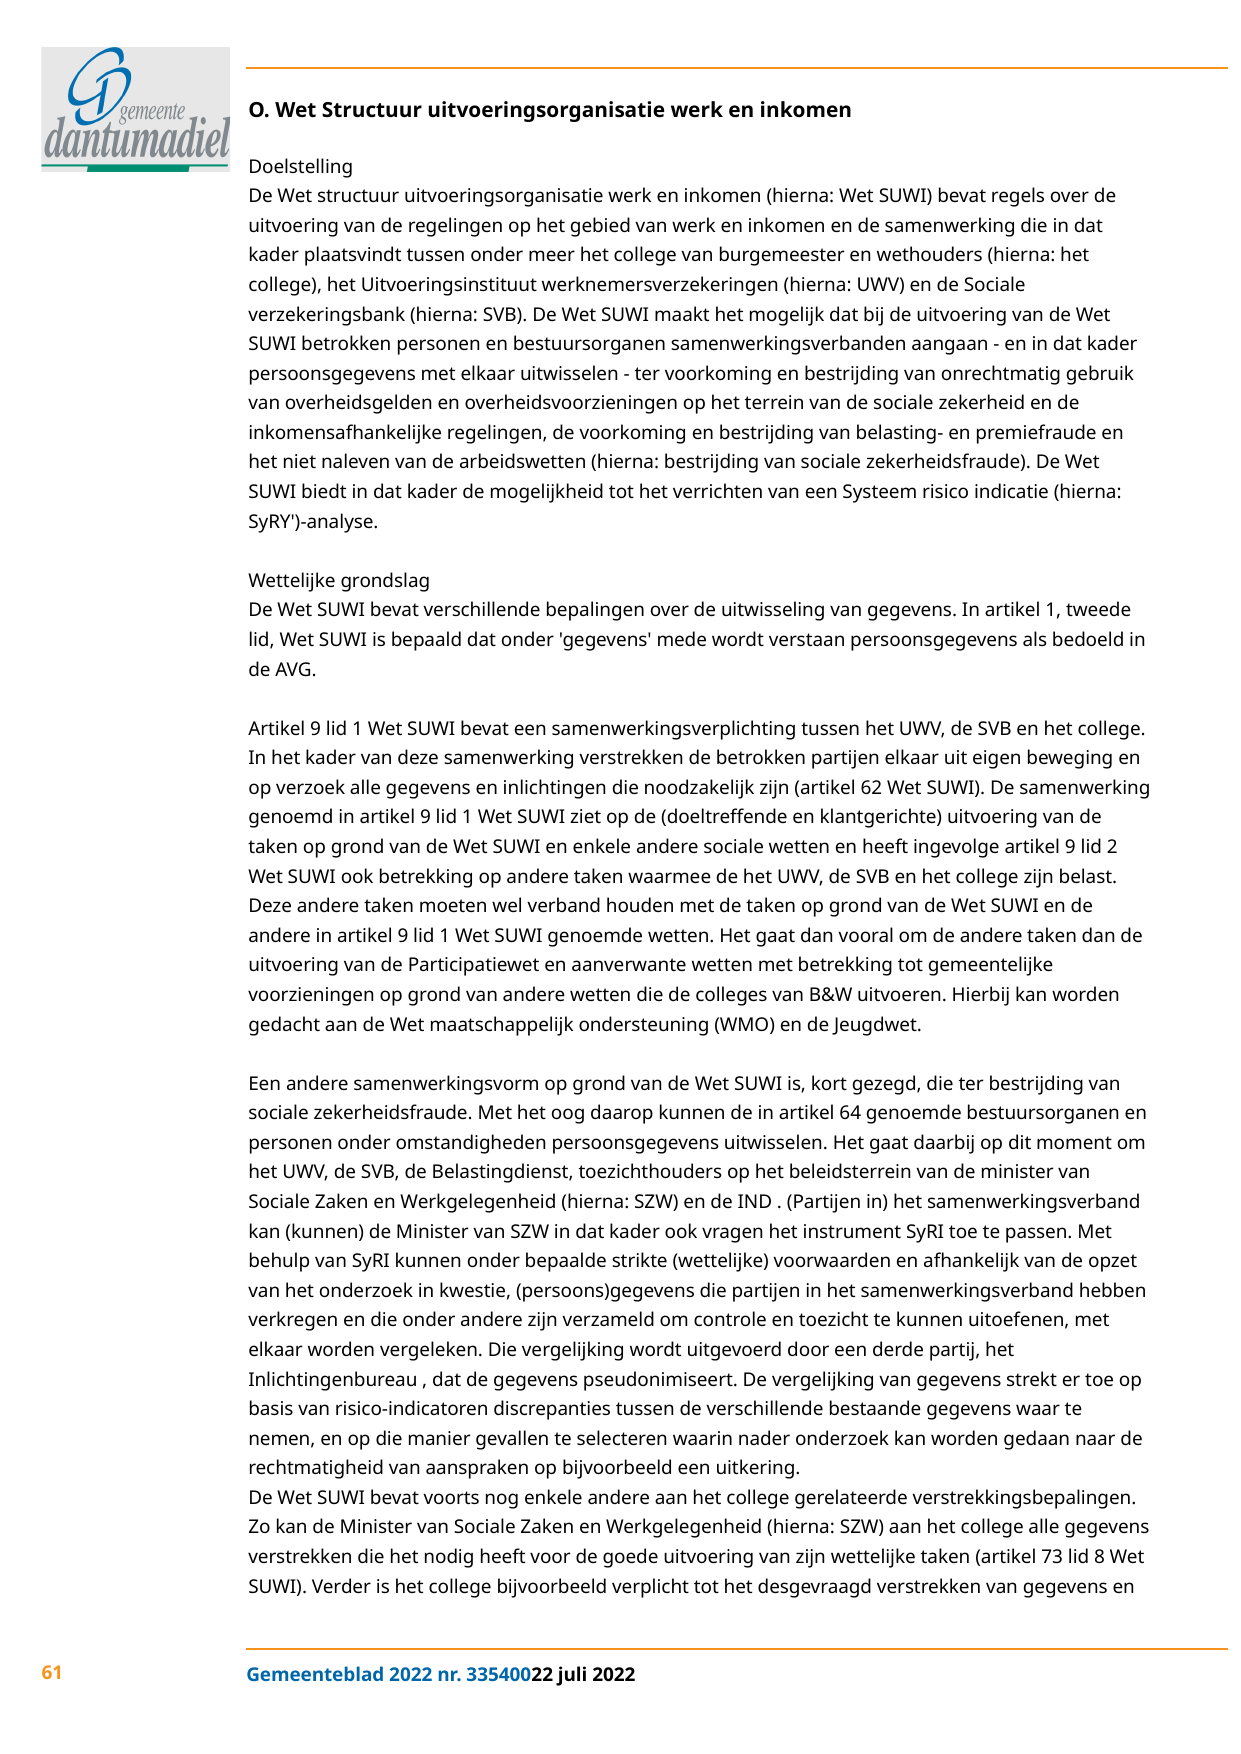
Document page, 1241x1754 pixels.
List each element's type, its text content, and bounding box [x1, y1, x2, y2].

text Wettelijke grondslag [248, 567, 1152, 593]
text De Wet SUWI bevat voorts nog enkele andere aan het college gerelateerde verstrekkingsbepalingen. Zo kan de Minister van Sociale Zaken en Werkgelegenheid (hierna: SZW) aan het college alle gegevens verstrekken die het nodig heeft voor de goede uitvoering van zijn wettelijke taken (artikel 73 lid 8 Wet SUWI). Verder is het college bijvoorbeeld verplicht tot het desgevraagd verstrekken van gegevens en [248, 1484, 1152, 1599]
text De Wet structuur uitvoeringsorganisatie werk en inkomen (hierna: Wet SUWI) bevat regels over de uitvoering van de regelingen op het gebied van werk en inkomen en de samenwerking die in dat kader plaatsvindt tussen onder meer het college van burgemeester en wethouders (hierna: het college), het Uitvoeringsinstituut werknemersverzekeringen (hierna: UWV) en de Sociale verzekeringsbank (hierna: SVB). De Wet SUWI maakt het mogelijk dat bij de uitvoering van de Wet SUWI betrokken personen en bestuursorganen samenwerkingsverbanden aangaan - en in dat kader persoonsgegevens met elkaar uitwisselen - ter voorkoming en bestrijding van onrechtmatig gebruik van overheidsgelden en overheidsvoorzieningen op het terrein van de sociale zekerheid en de inkomensafhankelijke regelingen, de voorkoming en bestrijding van belasting- en premiefraude en het niet naleven van de arbeidswetten (hierna: bestrijding van sociale zekerheidsfraude). De Wet SUWI biedt in dat kader de mogelijkheid tot het verrichten van een Systeem risico indicatie (hierna: SyRY')-analyse. [248, 182, 1152, 534]
text Artikel 9 lid 1 Wet SUWI bevat een samenwerkingsverplichting tussen het UWV, de SVB en het college. In het kader van deze samenwerking verstrekken de betrokken partijen elkaar uit eigen beweging en op verzoek alle gegevens en inlichtingen die noodzakelijk zijn (artikel 62 Wet SUWI). De samenwerking genoemd in artikel 9 lid 1 Wet SUWI ziet op de (doeltreffende en klantgerichte) uitvoering van de taken op grond van de Wet SUWI en enkele andere sociale wetten en heeft ingevolge artikel 9 lid 2 Wet SUWI ook betrekking op andere taken waarmee de het UWV, de SVB en het college zijn belast. Deze andere taken moeten wel verband houden met de taken op grond van de Wet SUWI en de andere in artikel 9 lid 1 Wet SUWI genoemde wetten. Het gaat dan vooral om de andere taken dan de uitvoering van de Participatiewet en aanverwante wetten met betrekking tot gemeentelijke voorzieningen op grond van andere wetten die de colleges van B&W uitvoeren. Hierbij kan worden gedacht aan de Wet maatschappelijk ondersteuning (WMO) en de Jeugdwet. [248, 715, 1152, 1037]
text Een andere samenwerkingsvorm op grond van de Wet SUWI is, kort gezegd, die ter bestrijding van sociale zekerheidsfraude. Met het oog daarop kunnen de in artikel 64 genoemde bestuursorganen en personen onder omstandigheden persoonsgegevens uitwisselen. Het gaat daarbij op dit moment om het UWV, de SVB, de Belastingdienst, toezichthouders op het beleidsterrein van de minister van Sociale Zaken en Werkgelegenheid (hierna: SZW) en de IND . (Partijen in) het samenwerkingsverband kan (kunnen) de Minister van SZW in dat kader ook vragen het instrument SyRI toe te passen. Met behulp van SyRI kunnen onder bepaalde strikte (wettelijke) voorwaarden en afhankelijk van de opzet van het onderzoek in kwestie, (persoons)gegevens die partijen in het samenwerkingsverband hebben verkregen en die onder andere zijn verzameld om controle en toezicht te kunnen uitoefenen, met elkaar worden vergeleken. Die vergelijking wordt uitgevoerd door een derde partij, het Inlichtingenbureau , dat de gegevens pseudonimiseert. De vergelijking van gegevens strekt er toe op basis van risico-indicatoren discrepanties tussen de verschillende bestaande gegevens waar te nemen, en op die manier gevallen te selecteren waarin nader onderzoek kan worden gedaan naar de rechtmatigheid van aanspraken op bijvoorbeeld een uitkering. [248, 1070, 1152, 1480]
picture [41, 47, 231, 172]
text De Wet SUWI bevat verschillende bepalingen over de uitwisseling van gegevens. In artikel 1, tweede lid, Wet SUWI is bepaald dat onder 'gegevens' mede wordt verstaan persoonsgegevens als bedoeld in de AVG. [248, 597, 1152, 682]
text O. Wet Structuur uitvoeringsorganisatie werk en inkomen [248, 95, 1152, 123]
text Doelstelling [248, 153, 1152, 179]
